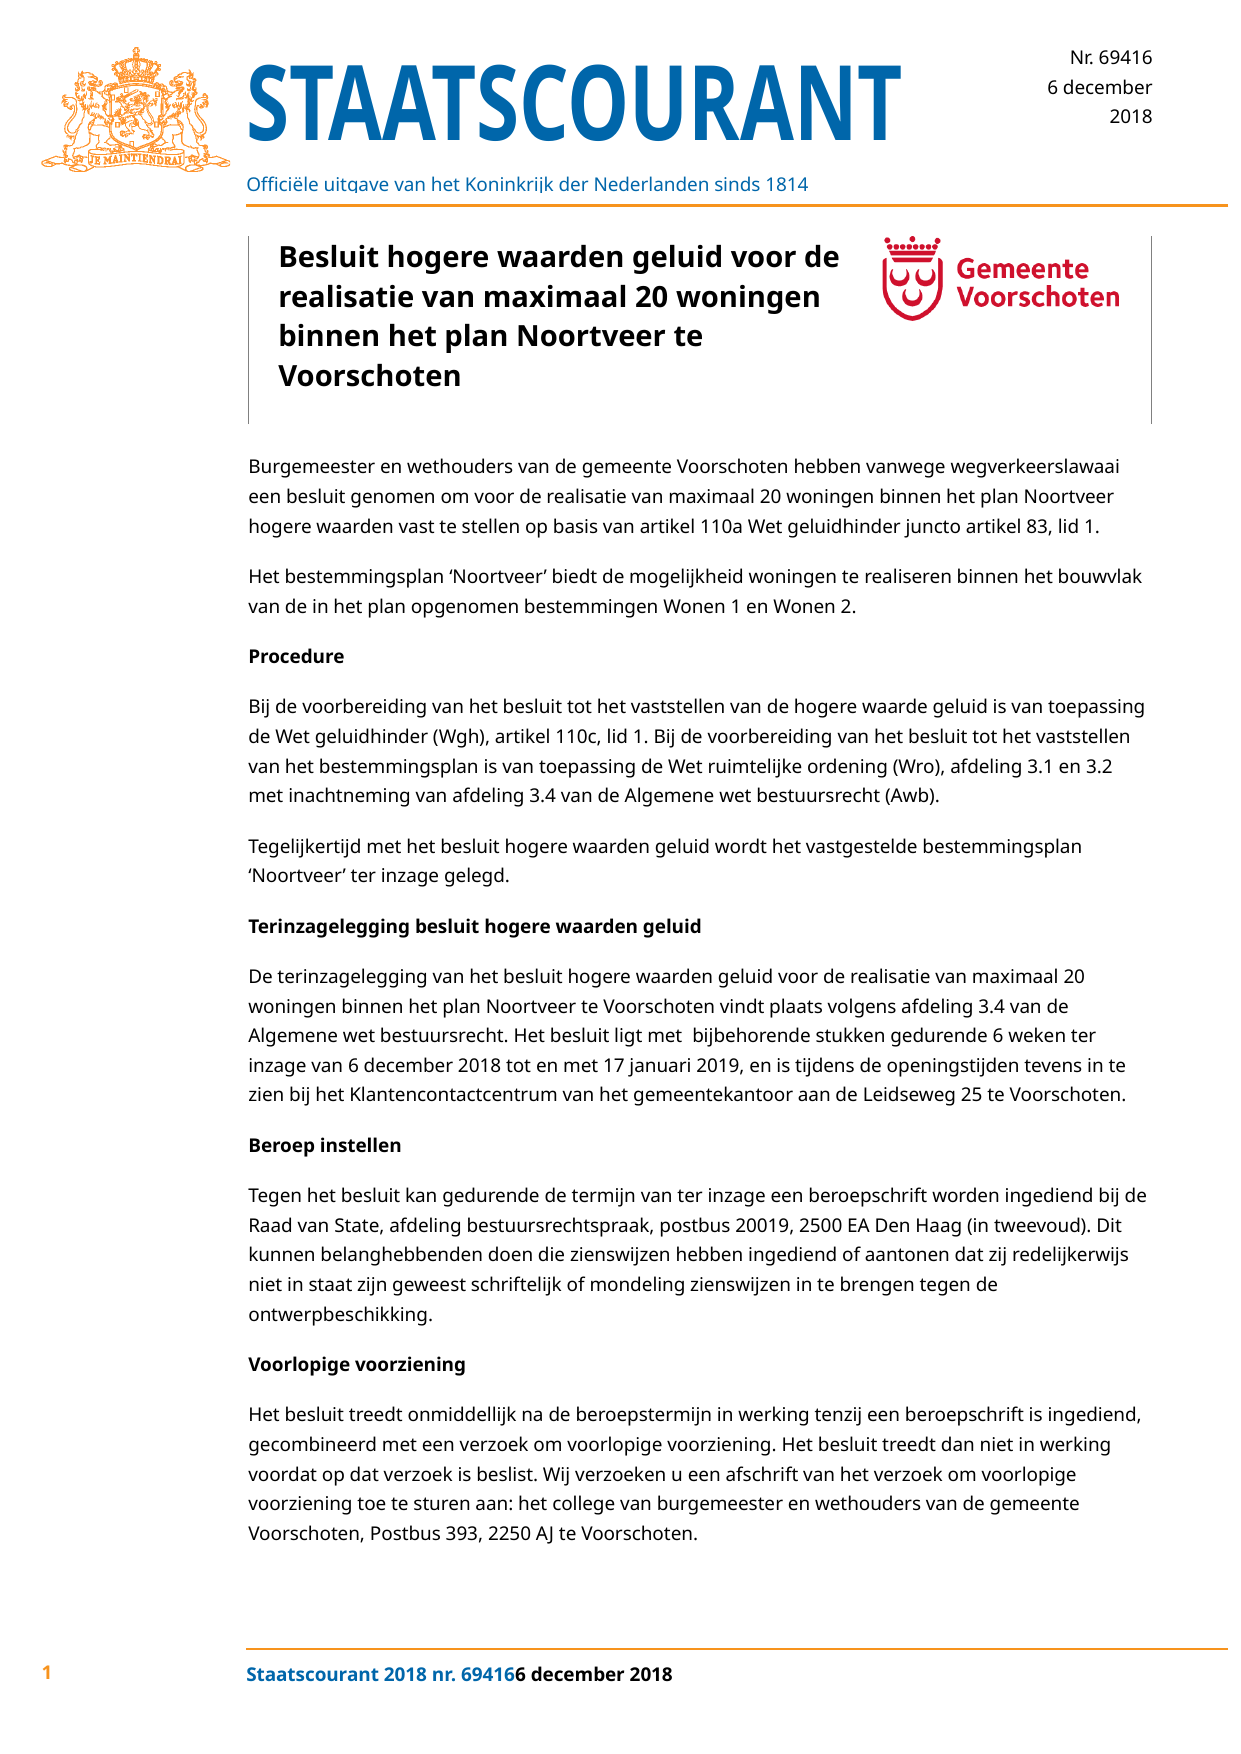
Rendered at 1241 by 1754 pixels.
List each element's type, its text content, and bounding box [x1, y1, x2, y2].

text Beroep instellen [248, 1132, 1152, 1158]
table_header Besluit hogere waarden geluid voor de realisatie van maximaal 20 woningen binnen het plan Noortveer te Voorschoten [249, 236, 850, 424]
text De terinzagelegging van het besluit hogere waarden geluid voor de realisatie van maximaal 20 woningen binnen het plan Noortveer te Voorschoten vindt plaats volgens afdeling 3.4 van de Algemene wet bestuursrecht. Het besluit ligt met bijbehorende stukken gedurende 6 weken ter inzage van 6 december 2018 tot en met 17 januari 2019, en is tijdens de openingstijden tevens in te zien bij het Klantencontactcentrum van het gemeentekantoor aan de Leidseweg 25 te Voorschoten. [248, 963, 1152, 1107]
picture [882, 236, 1119, 321]
text Tegelijkertijd met het besluit hogere waarden geluid wordt het vastgestelde bestemmingsplan ‘Noortveer’ ter inzage gelegd. [248, 833, 1152, 888]
text Burgemeester en wethouders van de gemeente Voorschoten hebben vanwege wegverkeerslawaai een besluit genomen om voor de realisatie van maximaal 20 woningen binnen het plan Noortveer hogere waarden vast te stellen op basis van artikel 110a Wet geluidhinder juncto artikel 83, lid 1. [248, 454, 1152, 538]
table_header [850, 236, 1151, 424]
text Voorlopige voorziening [248, 1351, 1152, 1377]
text Procedure [248, 643, 1152, 669]
text Terinzagelegging besluit hogere waarden geluid [248, 913, 1152, 938]
text Het besluit treedt onmiddellijk na de beroepstermijn in werking tenzij een beroepschrift is ingediend, gecombineerd met een verzoek om voorlopige voorziening. Het besluit treedt dan niet in werking voordat op dat verzoek is beslist. Wij verzoeken u een afschrift van het verzoek om voorlopige voorziening toe te sturen aan: het college van burgemeester en wethouders van de gemeente Voorschoten, Postbus 393, 2250 AJ te Voorschoten. [248, 1402, 1152, 1546]
text Bij de voorbereiding van het besluit tot het vaststellen van de hogere waarde geluid is van toepassing de Wet geluidhinder (Wgh), artikel 110c, lid 1. Bij de voorbereiding van het besluit tot het vaststellen van het bestemmingsplan is van toepassing de Wet ruimtelijke ordening (Wro), afdeling 3.1 en 3.2 met inachtneming van afdeling 3.4 van de Algemene wet bestuursrecht (Awb). [248, 694, 1152, 808]
picture [41, 47, 231, 172]
text Het bestemmingsplan ‘Noortveer’ biedt de mogelijkheid woningen te realiseren binnen het bouwvlak van de in het plan opgenomen bestemmingen Wonen 1 en Wonen 2. [248, 563, 1152, 618]
text Tegen het besluit kan gedurende de termijn van ter inzage een beroepschrift worden ingediend bij de Raad van State, afdeling bestuursrechtspraak, postbus 20019, 2500 EA Den Haag (in tweevoud). Dit kunnen belanghebbenden doen die zienswijzen hebben ingediend of aantonen dat zij redelijkerwijs niet in staat zijn geweest schriftelijk of mondeling zienswijzen in te brengen tegen de ontwerpbeschikking. [248, 1182, 1152, 1326]
